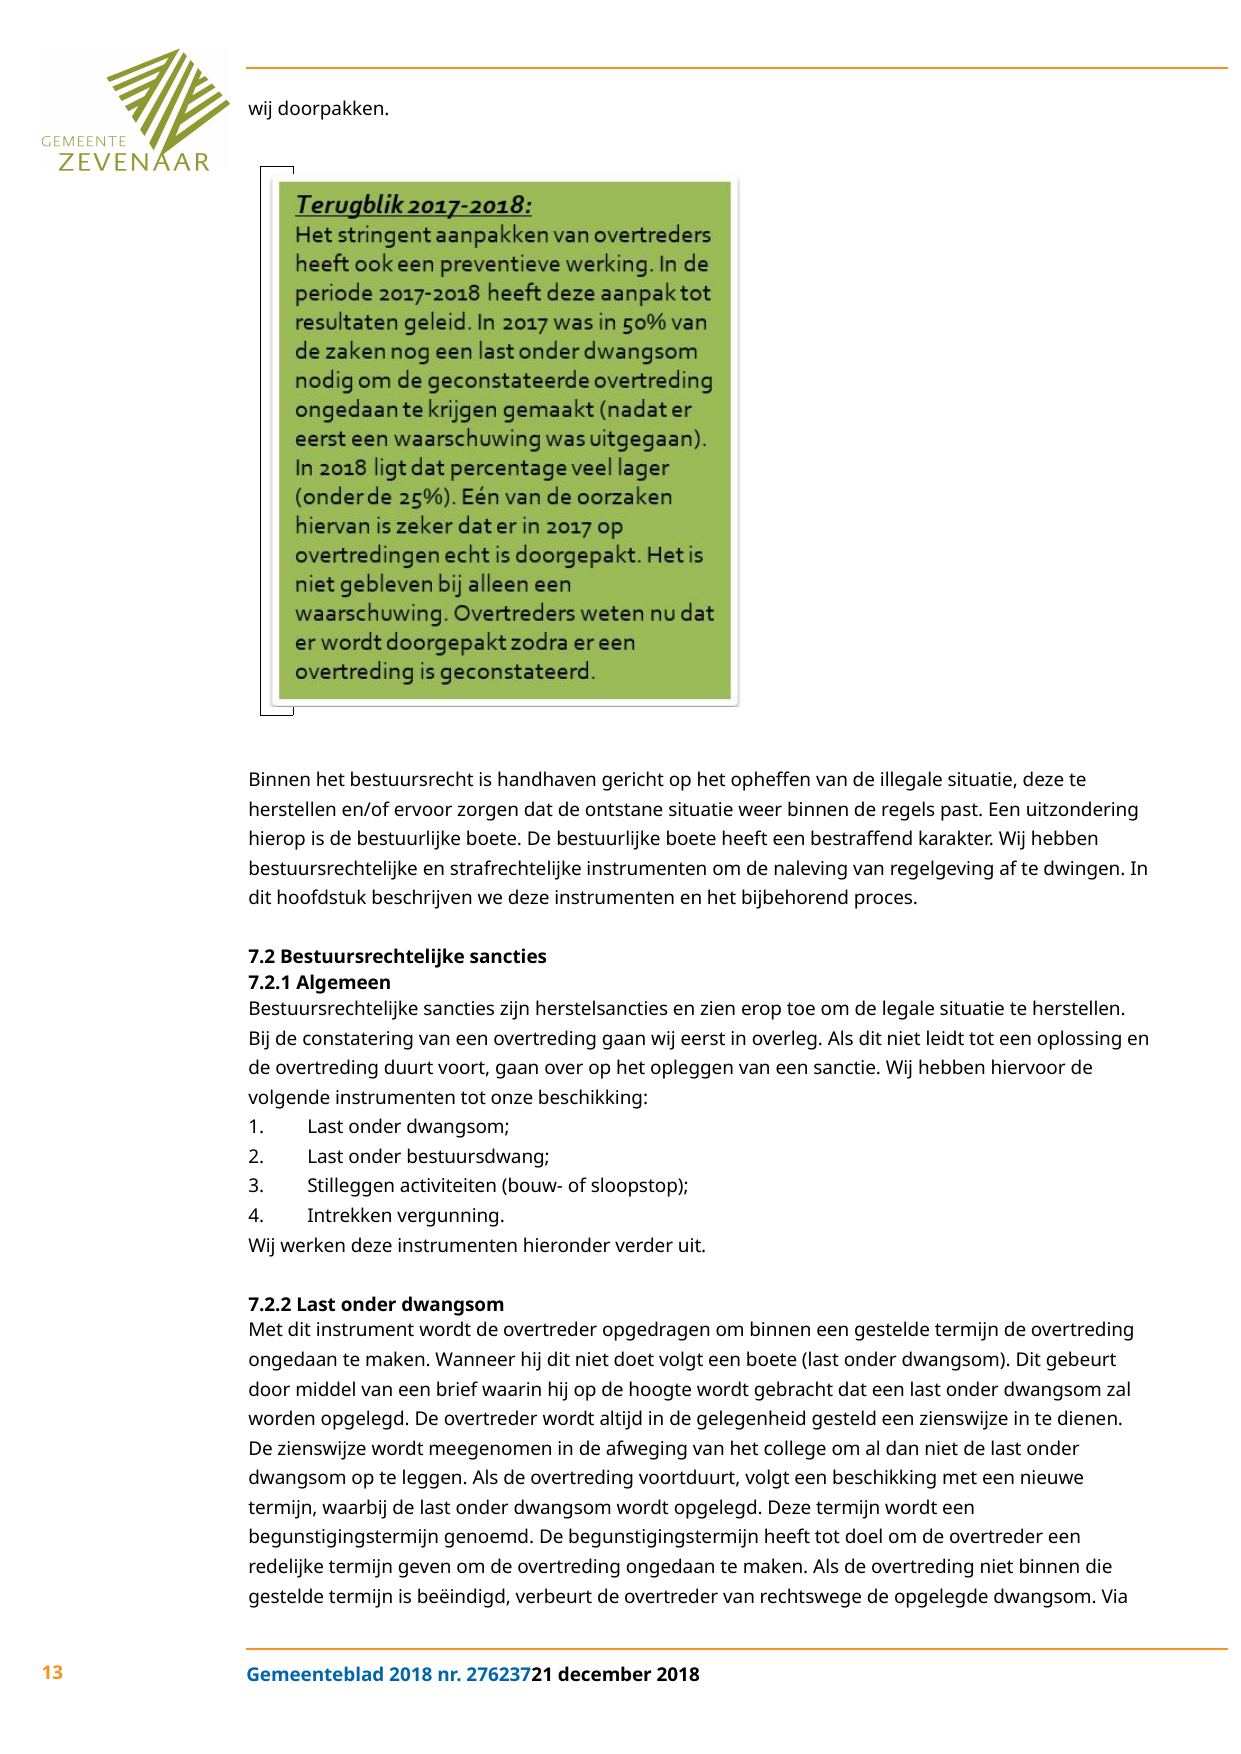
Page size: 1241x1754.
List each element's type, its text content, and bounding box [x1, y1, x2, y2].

text De zienswijze wordt meegenomen in de afweging van het college om al dan niet de last onder dwangsom op te leggen. Als de overtreding voortduurt, volgt een beschikking met een nieuwe termijn, waarbij de last onder dwangsom wordt opgelegd. Deze termijn wordt een begunstigingstermijn genoemd. De begunstigingstermijn heeft tot doel om de overtreder een redelijke termijn geven om de overtreding ongedaan te maken. Als de overtreding niet binnen die gestelde termijn is beëindigd, verbeurt de overtreder van rechtswege de opgelegde dwangsom. Via [248, 1435, 1152, 1609]
list Intrekken vergunning. [248, 1202, 1152, 1228]
text Met dit instrument wordt de overtreder opgedragen om binnen een gestelde termijn de overtreding ongedaan te maken. Wanneer hij dit niet doet volgt een boete (last onder dwangsom). Dit gebeurt door middel van een brief waarin hij op de hoogte wordt gebracht dat een last onder dwangsom zal worden opgelegd. De overtreder wordt altijd in de gelegenheid gesteld een zienswijze in te dienen. [248, 1317, 1152, 1431]
list Last onder bestuursdwang; [248, 1143, 1152, 1169]
picture [41, 47, 231, 172]
text Binnen het bestuursrecht is handhaven gericht op het opheffen van de illegale situatie, deze te herstellen en/of ervoor zorgen dat de ontstane situatie weer binnen de regels past. Een uitzondering hierop is de bestuurlijke boete. De bestuurlijke boete heeft een bestraffend karakter. Wij hebben bestuursrechtelijke en strafrechtelijke instrumenten om de naleving van regelgeving af te dwingen. In dit hoofdstuk beschrijven we deze instrumenten en het bijbehorend proces. [248, 766, 1152, 910]
list Stilleggen activiteiten (bouw- of sloopstop); [248, 1173, 1152, 1198]
text 7.2 Bestuursrechtelijke sancties [248, 944, 1152, 969]
text 7.2.1 Algemeen [248, 969, 1152, 995]
picture [268, 174, 742, 707]
text Bestuursrechtelijke sancties zijn herstelsancties en zien erop toe om de legale situatie te herstellen. Bij de constatering van een overtreding gaan wij eerst in overleg. Als dit niet leidt tot een oplossing en de overtreding duurt voort, gaan over op het opleggen van een sanctie. Wij hebben hiervoor de volgende instrumenten tot onze beschikking: [248, 995, 1152, 1109]
list Last onder dwangsom; [248, 1113, 1152, 1139]
text wij doorpakken. [248, 95, 1152, 121]
text Wij werken deze instrumenten hieronder verder uit. [248, 1232, 1152, 1257]
text 7.2.2 Last onder dwangsom [248, 1291, 1152, 1317]
